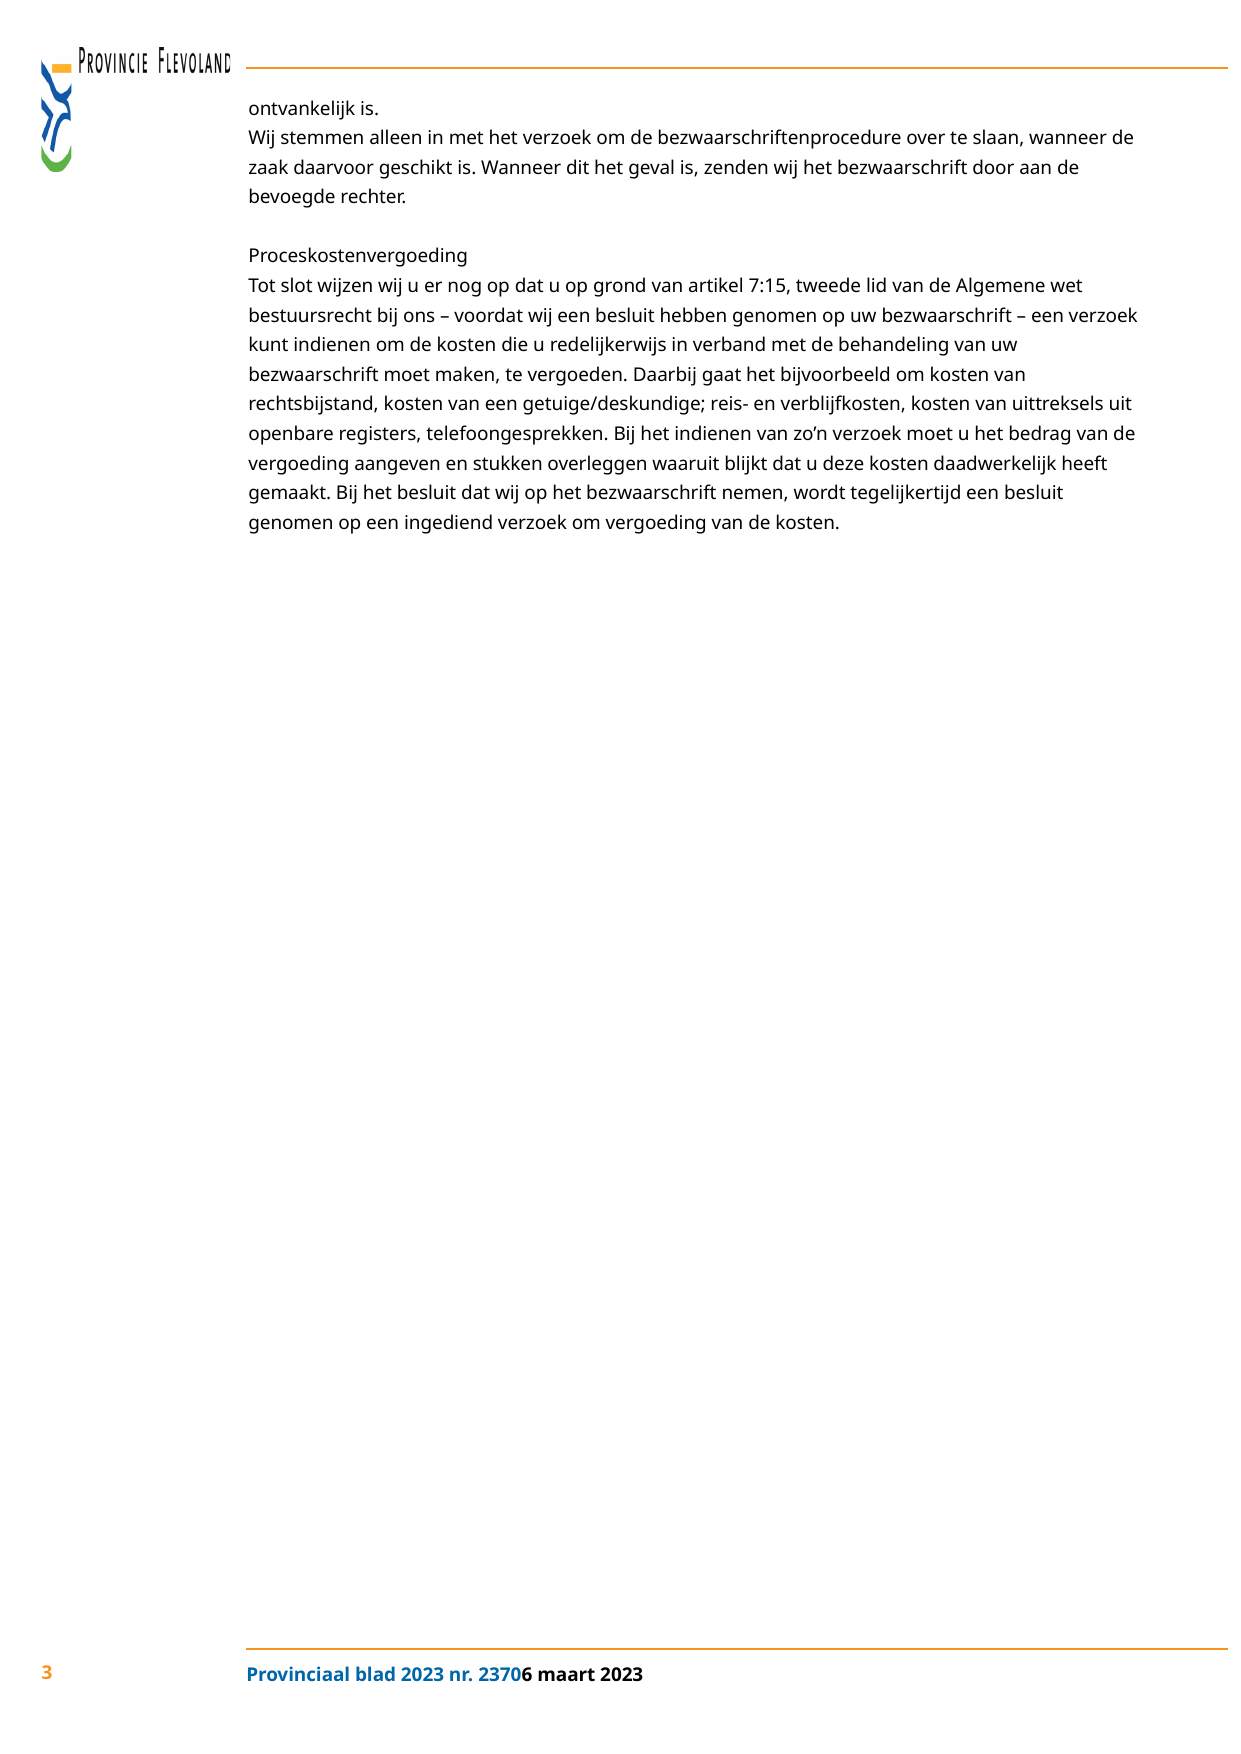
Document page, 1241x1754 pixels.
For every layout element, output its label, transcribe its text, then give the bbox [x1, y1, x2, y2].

text Tot slot wijzen wij u er nog op dat u op grond van artikel 7:15, tweede lid van de Algemene wet bestuursrecht bij ons – voordat wij een besluit hebben genomen op uw bezwaarschrift – een verzoek kunt indienen om de kosten die u redelijkerwijs in verband met de behandeling van uw bezwaarschrift moet maken, te vergoeden. Daarbij gaat het bijvoorbeeld om kosten van rechtsbijstand, kosten van een getuige/deskundige; reis- en verblijfkosten, kosten van uittreksels uit openbare registers, telefoongesprekken. Bij het indienen van zo’n verzoek moet u het bedrag van de vergoeding aangeven en stukken overleggen waaruit blijkt dat u deze kosten daadwerkelijk heeft gemaakt. Bij het besluit dat wij op het bezwaarschrift nemen, wordt tegelijkertijd een besluit genomen op een ingediend verzoek om vergoeding van de kosten. [248, 272, 1152, 535]
picture [41, 47, 231, 172]
text ontvankelijk is. [248, 95, 1152, 121]
text Wij stemmen alleen in met het verzoek om de bezwaarschriftenprocedure over te slaan, wanneer de zaak daarvoor geschikt is. Wanneer dit het geval is, zenden wij het bezwaarschrift door aan de bevoegde rechter. [248, 124, 1152, 209]
text Proceskostenvergoeding [248, 243, 1152, 268]
